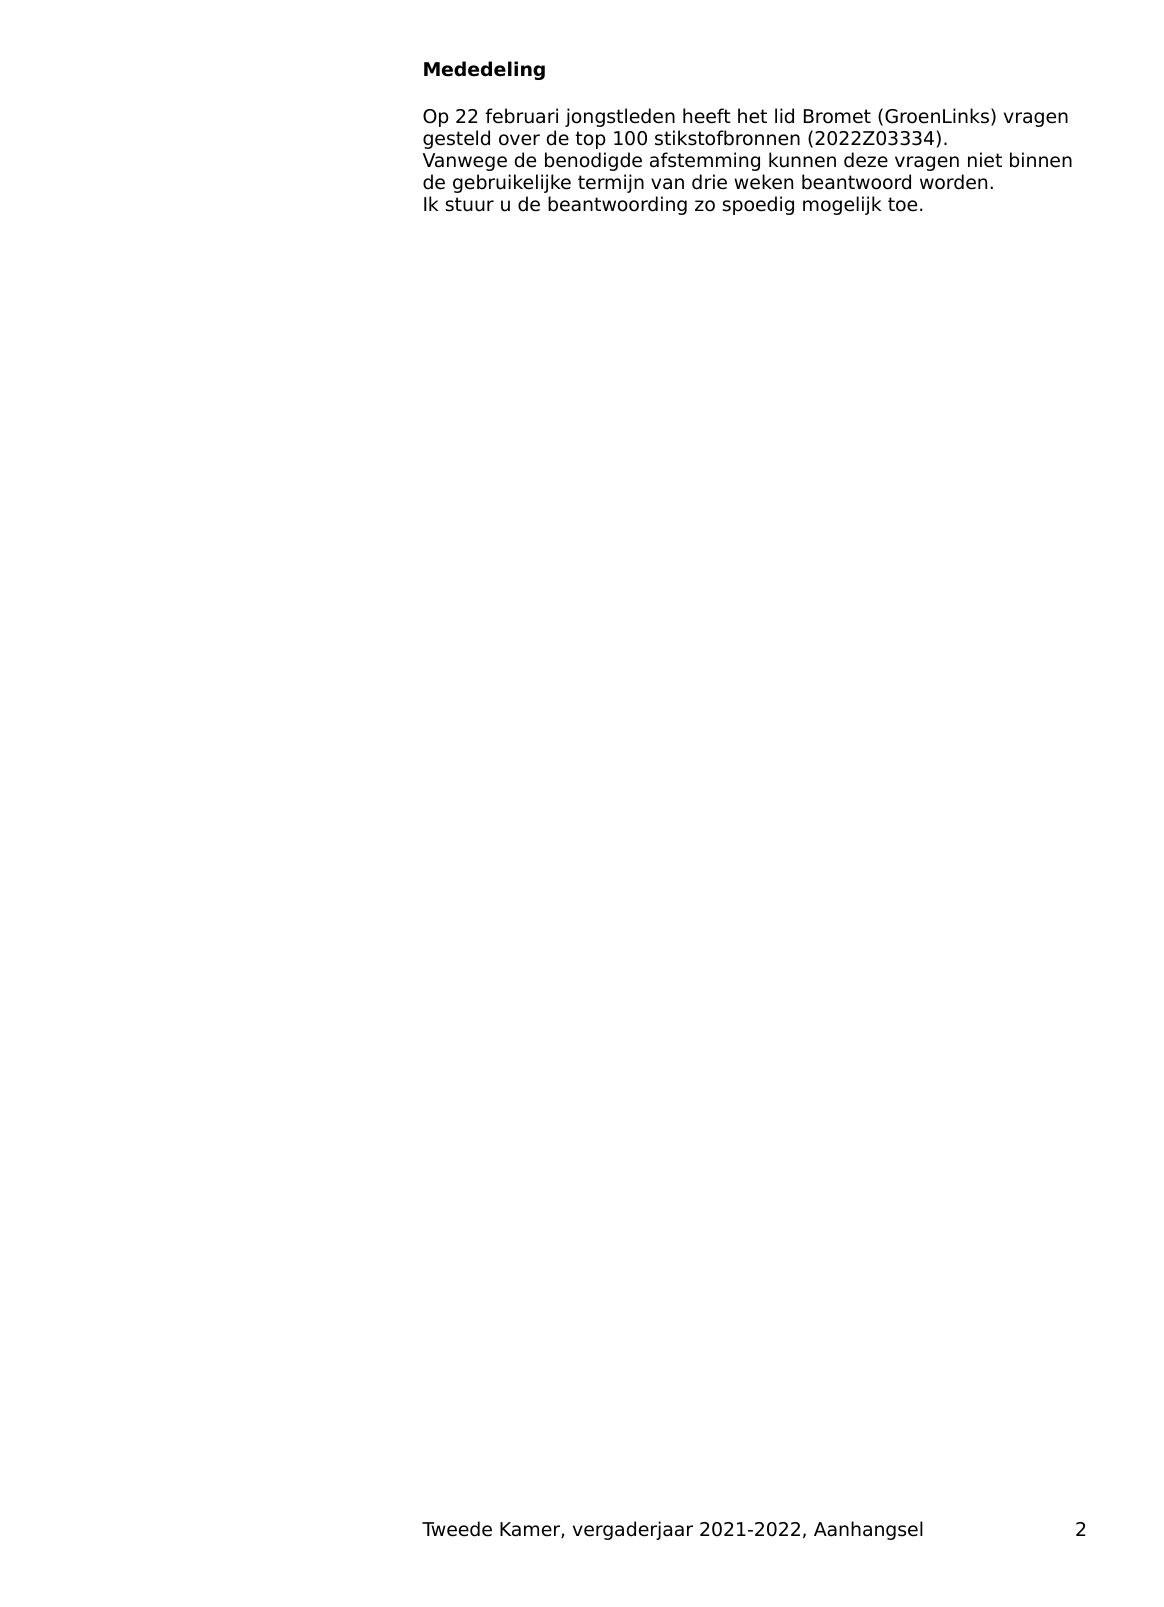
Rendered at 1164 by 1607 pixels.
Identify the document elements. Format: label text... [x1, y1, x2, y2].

text Ik stuur u de beantwoording zo spoedig mogelijk toe. [422, 194, 1087, 216]
text Vanwege de benodigde afstemming kunnen deze vragen niet binnen de gebruikelijke termijn van drie weken beantwoord worden. [422, 150, 1087, 194]
text Op 22 februari jongstleden heeft het lid Bromet (GroenLinks) vragen gesteld over de top 100 stikstofbronnen (2022Z03334). [422, 106, 1087, 150]
subtitle Mededeling [422, 59, 1087, 81]
